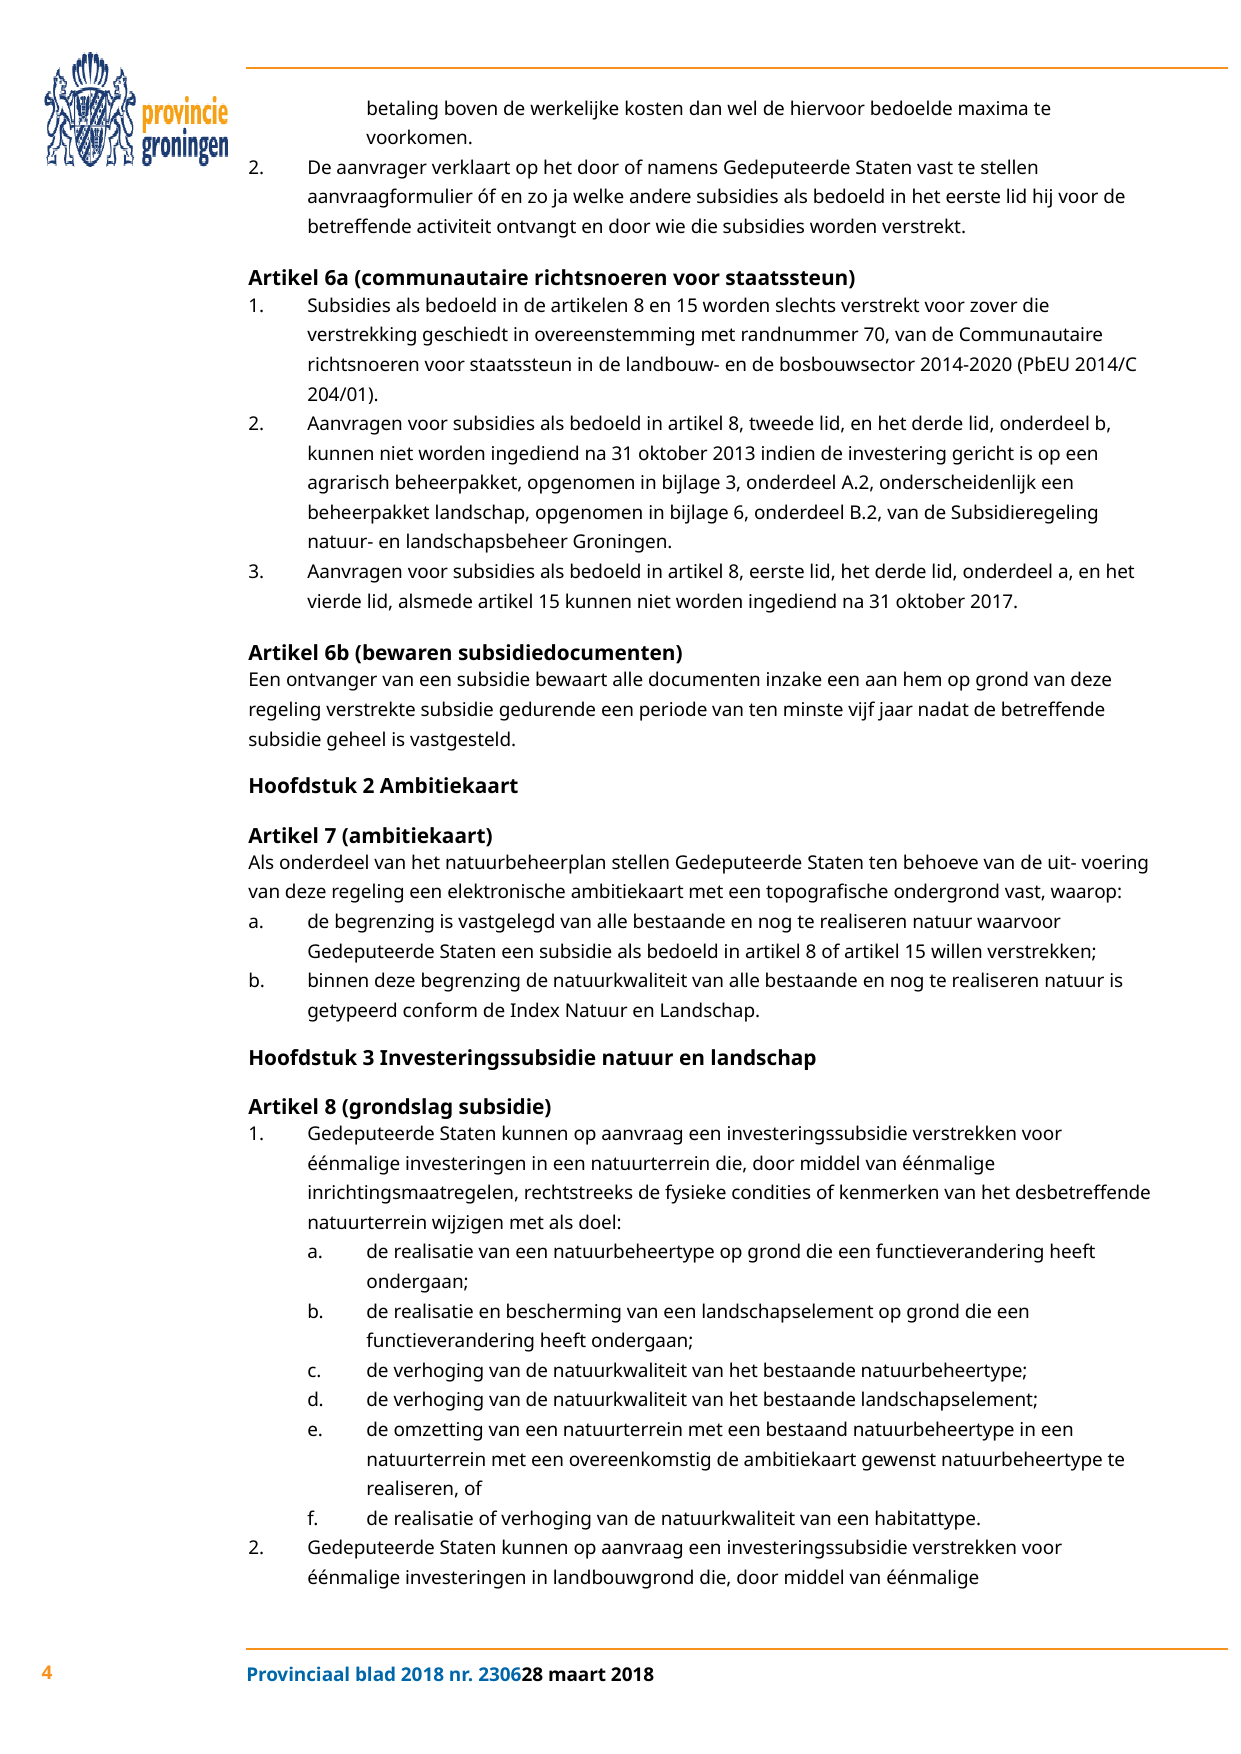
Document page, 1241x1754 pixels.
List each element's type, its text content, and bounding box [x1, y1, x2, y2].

list Aanvragen voor subsidies als bedoeld in artikel 8, tweede lid, en het derde lid, onderdeel b, kunnen niet worden ingediend na 31 oktober 2013 indien de investering gericht is op een agrarisch beheerpakket, opgenomen in bijlage 3, onderdeel A.2, onderscheidenlijk een beheerpakket landschap, opgenomen in bijlage 6, onderdeel B.2, van de Subsidieregeling natuur- en landschapsbeheer Groningen. [248, 410, 1152, 554]
list de begrenzing is vastgelegd van alle bestaande en nog te realiseren natuur waarvoor Gedeputeerde Staten een subsidie als bedoeld in artikel 8 of artikel 15 willen verstrekken; [248, 908, 1152, 964]
list de realisatie en bescherming van een landschapselement op grond die een functieverandering heeft ondergaan; [307, 1298, 1152, 1353]
text Artikel 6a (communautaire richtsnoeren voor staatssteun) [248, 263, 1152, 292]
list binnen deze begrenzing de natuurkwaliteit van alle bestaande en nog te realiseren natuur is getypeerd conform de Index Natuur en Landschap. [248, 967, 1152, 1023]
picture [41, 47, 231, 172]
text Hoofdstuk 3 Investeringssubsidie natuur en landschap [248, 1043, 1152, 1071]
list De aanvrager verklaart op het door of namens Gedeputeerde Staten vast te stellen aanvraagformulier óf en zo ja welke andere subsidies als bedoeld in het eerste lid hij voor de betreffende activiteit ontvangt en door wie die subsidies worden verstrekt. [248, 154, 1152, 239]
list de omzetting van een natuurterrein met een bestaand natuurbeheertype in een natuurterrein met een overeenkomstig de ambitiekaart gewenst natuurbeheertype te realiseren, of [307, 1416, 1152, 1501]
text Hoofdstuk 2 Ambitiekaart [248, 771, 1152, 800]
text Artikel 8 (grondslag subsidie) [248, 1092, 1152, 1120]
list Aanvragen voor subsidies als bedoeld in artikel 8, eerste lid, het derde lid, onderdeel a, en het vierde lid, alsmede artikel 15 kunnen niet worden ingediend na 31 oktober 2017. [248, 558, 1152, 613]
list Gedeputeerde Staten kunnen op aanvraag een investeringssubsidie verstrekken voor éénmalige investeringen in een natuurterrein die, door middel van éénmalige inrichtingsmaatregelen, rechtstreeks de fysieke condities of kenmerken van het desbetreffende natuurterrein wijzigen met als doel: [248, 1120, 1152, 1235]
list de verhoging van de natuurkwaliteit van het bestaande natuurbeheertype; [307, 1357, 1152, 1383]
list Subsidies als bedoeld in de artikelen 8 en 15 worden slechts verstrekt voor zover die verstrekking geschiedt in overeenstemming met randnummer 70, van de Communautaire richtsnoeren voor staatssteun in de landbouw- en de bosbouwsector 2014-2020 (PbEU 2014/C 204/01). [248, 292, 1152, 406]
list betaling boven de werkelijke kosten dan wel de hiervoor bedoelde maxima te voorkomen. [307, 95, 1152, 150]
list de verhoging van de natuurkwaliteit van het bestaande landschapselement; [307, 1387, 1152, 1412]
text Een ontvanger van een subsidie bewaart alle documenten inzake een aan hem op grond van deze regeling verstrekte subsidie gedurende een periode van ten minste vijf jaar nadat de betreffende subsidie geheel is vastgesteld. [248, 667, 1152, 752]
list de realisatie van een natuurbeheertype op grond die een functieverandering heeft ondergaan; [307, 1239, 1152, 1294]
text Als onderdeel van het natuurbeheerplan stellen Gedeputeerde Staten ten behoeve van de uit- voering van deze regeling een elektronische ambitiekaart met een topografische ondergrond vast, waarop: [248, 849, 1152, 904]
text Artikel 6b (bewaren subsidiedocumenten) [248, 638, 1152, 667]
text Artikel 7 (ambitiekaart) [248, 821, 1152, 849]
list Gedeputeerde Staten kunnen op aanvraag een investeringssubsidie verstrekken voor éénmalige investeringen in landbouwgrond die, door middel van éénmalige [248, 1534, 1152, 1590]
list de realisatie of verhoging van de natuurkwaliteit van een habitattype. [307, 1505, 1152, 1531]
